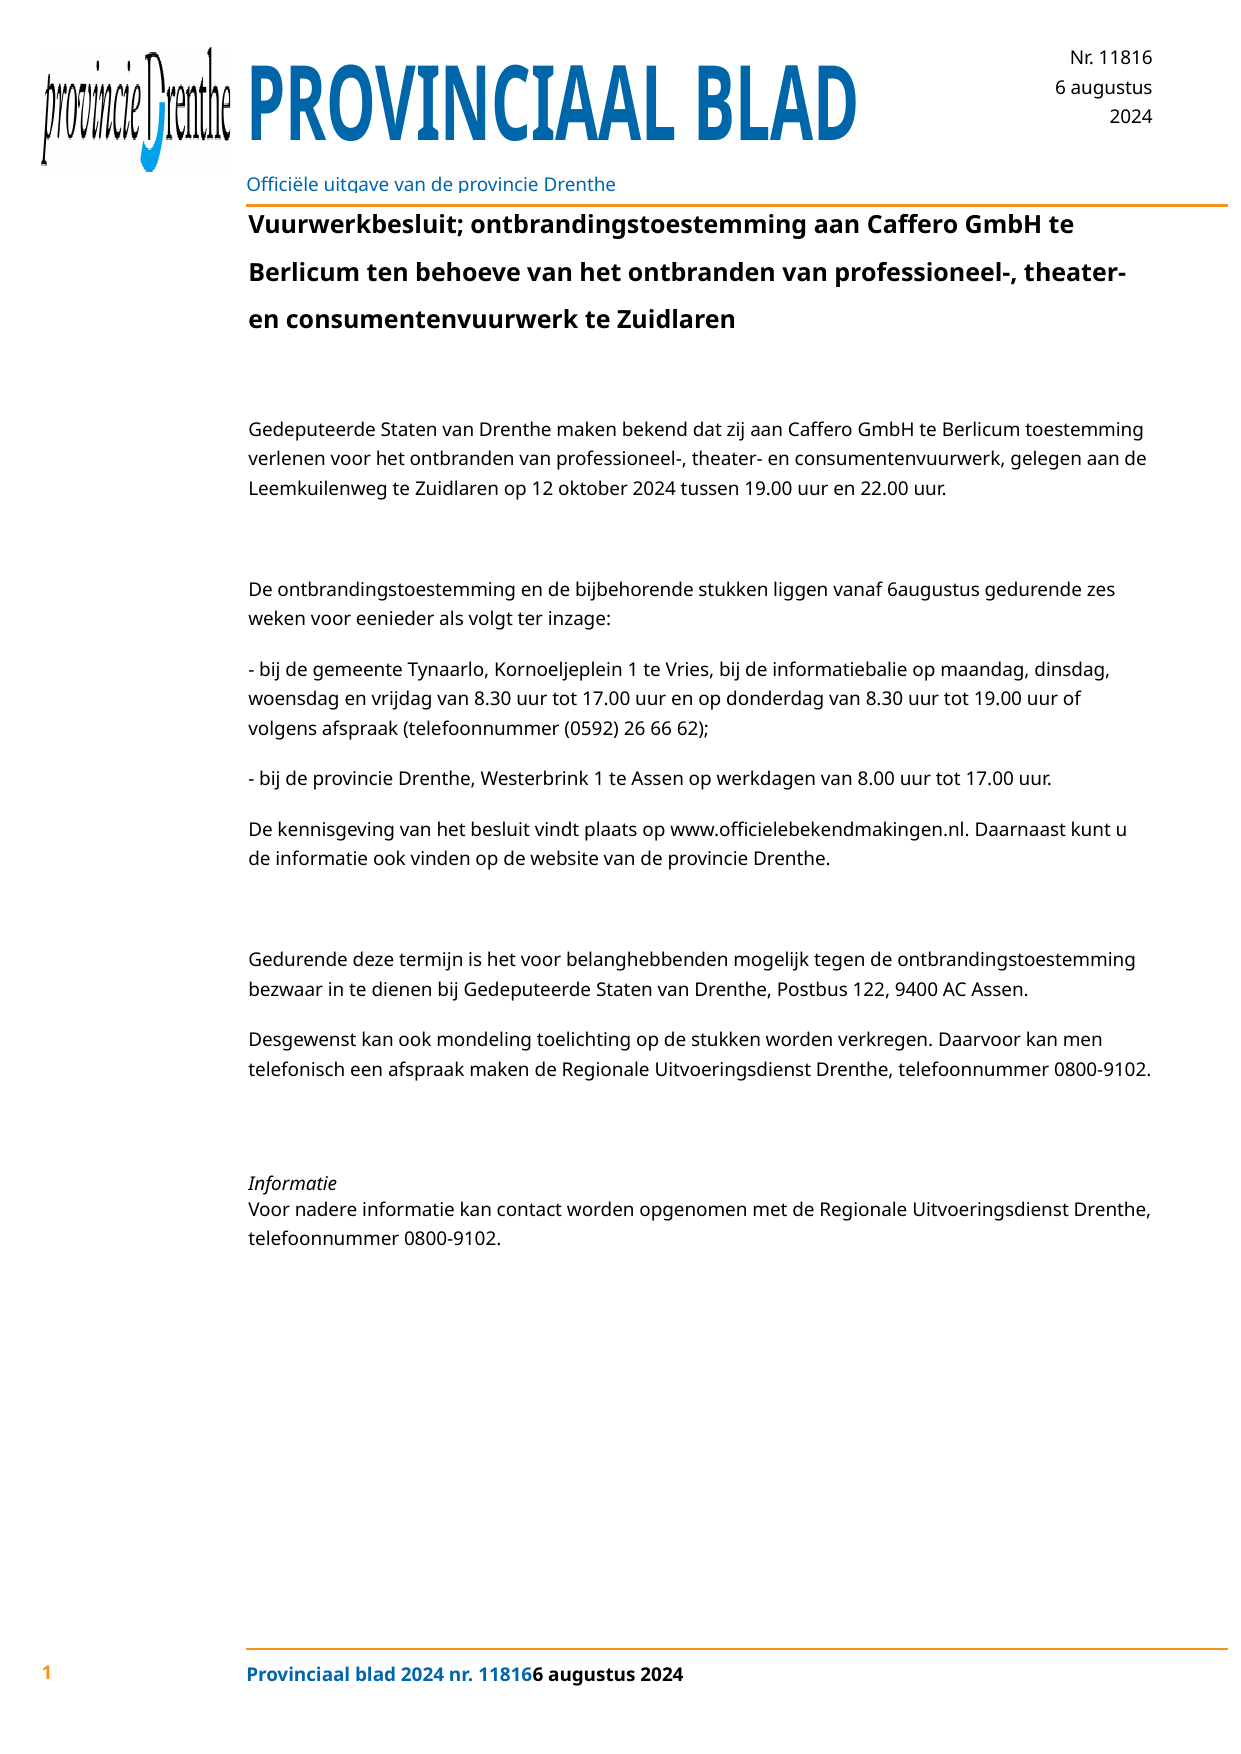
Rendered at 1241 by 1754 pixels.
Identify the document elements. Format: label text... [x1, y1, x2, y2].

text Gedeputeerde Staten van Drenthe maken bekend dat zij aan Caffero GmbH te Berlicum toestemming verlenen voor het ontbranden van professioneel-, theater- en consumentenvuurwerk, gelegen aan de Leemkuilenweg te Zuidlaren op 12 oktober 2024 tussen 19.00 uur en 22.00 uur. [248, 416, 1152, 501]
text Informatie [248, 1170, 1152, 1196]
text De kennisgeving van het besluit vindt plaats op www.officielebekendmakingen.nl. Daarnaast kunt u de informatie ook vinden op de website van de provincie Drenthe. [248, 816, 1152, 871]
text - bij de provincie Drenthe, Westerbrink 1 te Assen op werkdagen van 8.00 uur tot 17.00 uur. [248, 766, 1152, 791]
text Vuurwerkbesluit; ontbrandingstoestemming aan Caffero GmbH te Berlicum ten behoeve van het ontbranden van professioneel-, theater- en consumentenvuurwerk te Zuidlaren [248, 207, 1152, 336]
text Gedurende deze termijn is het voor belanghebbenden mogelijk tegen de ontbrandingstoestemming bezwaar in te dienen bij Gedeputeerde Staten van Drenthe, Postbus 122, 9400 AC Assen. [248, 946, 1152, 1002]
text - bij de gemeente Tynaarlo, Kornoeljeplein 1 te Vries, bij de informatiebalie op maandag, dinsdag, woensdag en vrijdag van 8.30 uur tot 17.00 uur en op donderdag van 8.30 uur tot 19.00 uur of volgens afspraak (telefoonnummer (0592) 26 66 62); [248, 656, 1152, 741]
text Voor nadere informatie kan contact worden opgenomen met de Regionale Uitvoeringsdienst Drenthe, telefoonnummer 0800-9102. [248, 1196, 1152, 1251]
text De ontbrandingstoestemming en de bijbehorende stukken liggen vanaf 6augustus gedurende zes weken voor eenieder als volgt ter inzage: [248, 576, 1152, 631]
text Desgewenst kan ook mondeling toelichting op de stukken worden verkregen. Daarvoor kan men telefonisch een afspraak maken de Regionale Uitvoeringsdienst Drenthe, telefoonnummer 0800-9102. [248, 1026, 1152, 1082]
picture [41, 47, 231, 172]
